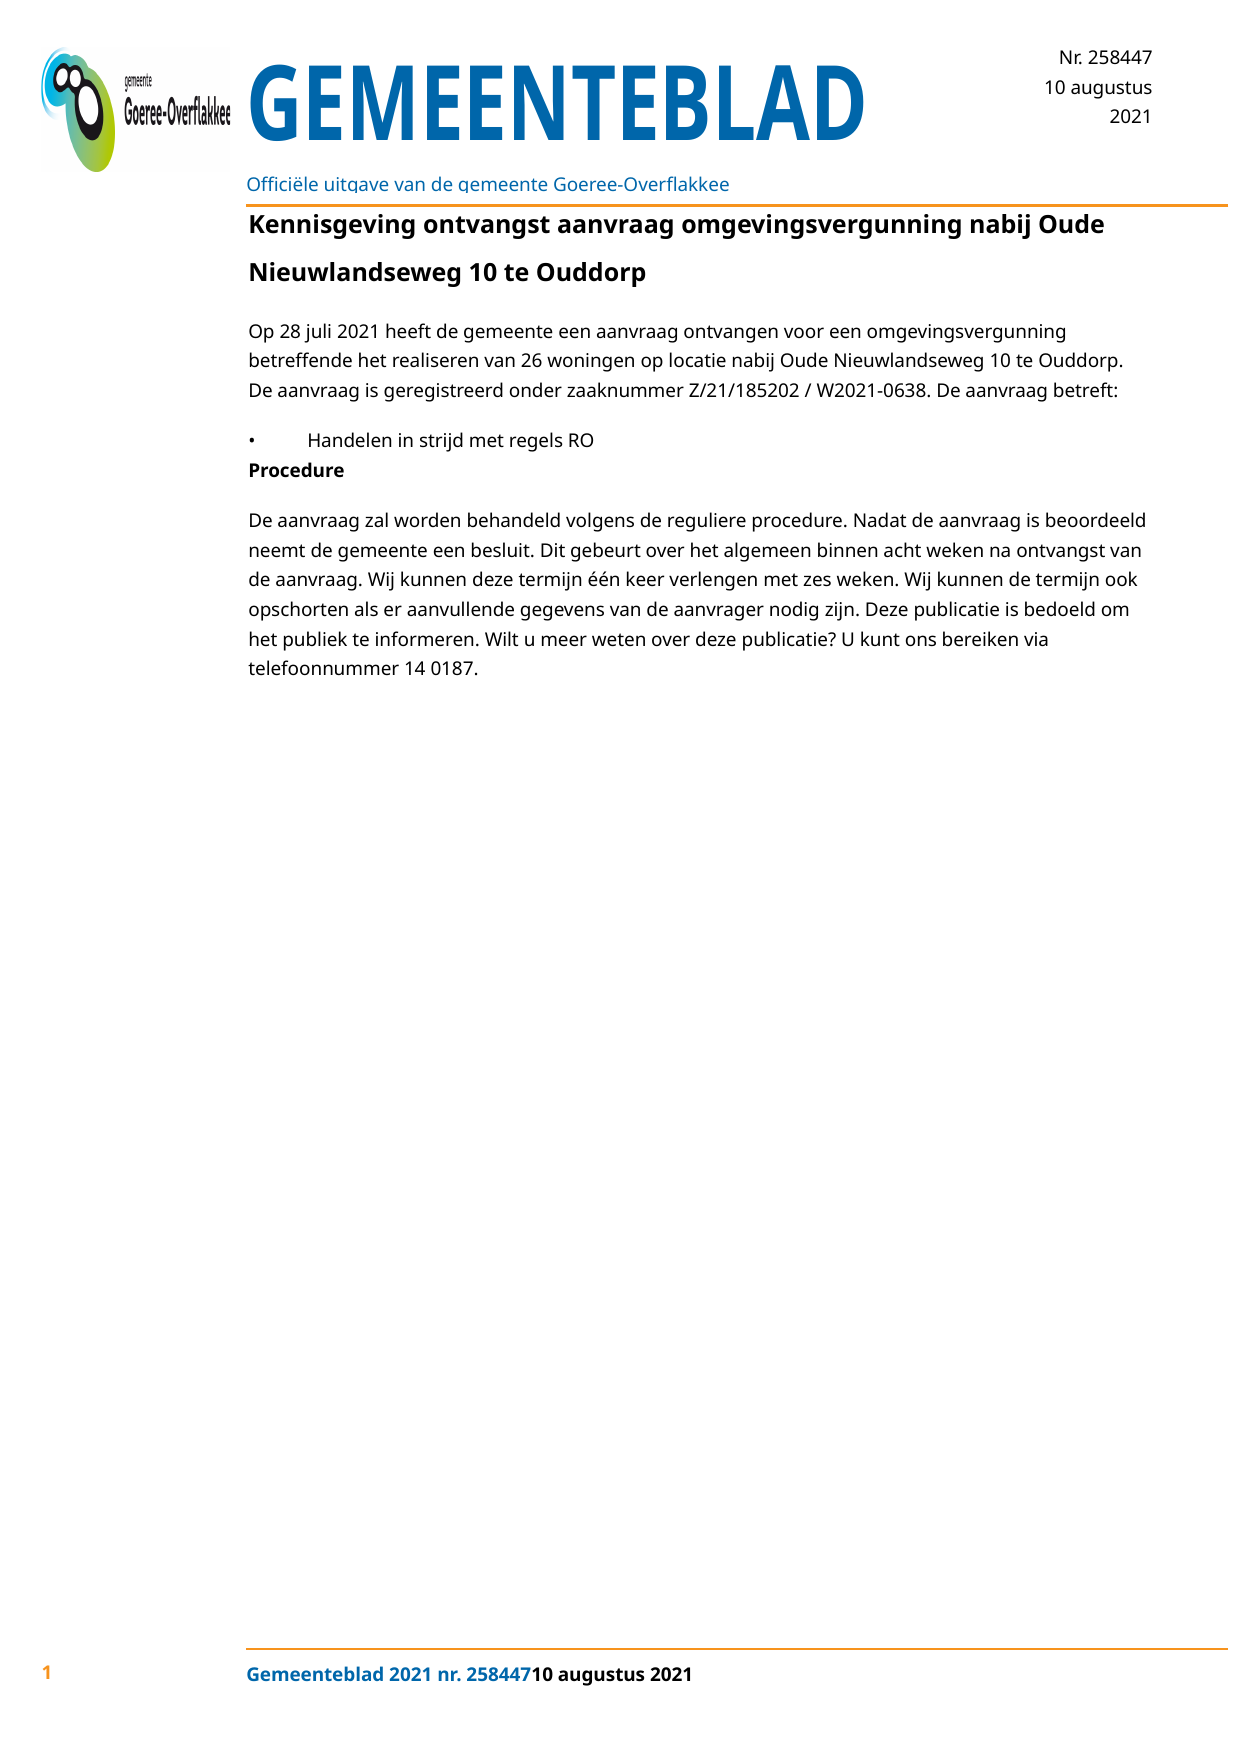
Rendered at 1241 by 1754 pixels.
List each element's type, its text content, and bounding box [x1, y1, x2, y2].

text De aanvraag zal worden behandeld volgens de reguliere procedure. Nadat de aanvraag is beoordeeld neemt de gemeente een besluit. Dit gebeurt over het algemeen binnen acht weken na ontvangst van de aanvraag. Wij kunnen deze termijn één keer verlengen met zes weken. Wij kunnen de termijn ook opschorten als er aanvullende gegevens van de aanvrager nodig zijn. Deze publicatie is bedoeld om het publiek te informeren. Wilt u meer weten over deze publicatie? U kunt ons bereiken via telefoonnummer 14 0187. [248, 507, 1152, 681]
text Procedure [248, 457, 1152, 483]
picture [41, 47, 231, 172]
text Op 28 juli 2021 heeft de gemeente een aanvraag ontvangen voor een omgevingsvergunning betreffende het realiseren van 26 woningen op locatie nabij Oude Nieuwlandseweg 10 te Ouddorp. De aanvraag is geregistreerd onder zaaknummer Z/21/185202 / W2021-0638. De aanvraag betreft: [248, 318, 1152, 403]
list Handelen in strijd met regels RO [248, 427, 1152, 453]
text Kennisgeving ontvangst aanvraag omgevingsvergunning nabij Oude Nieuwlandseweg 10 te Ouddorp [248, 207, 1152, 288]
